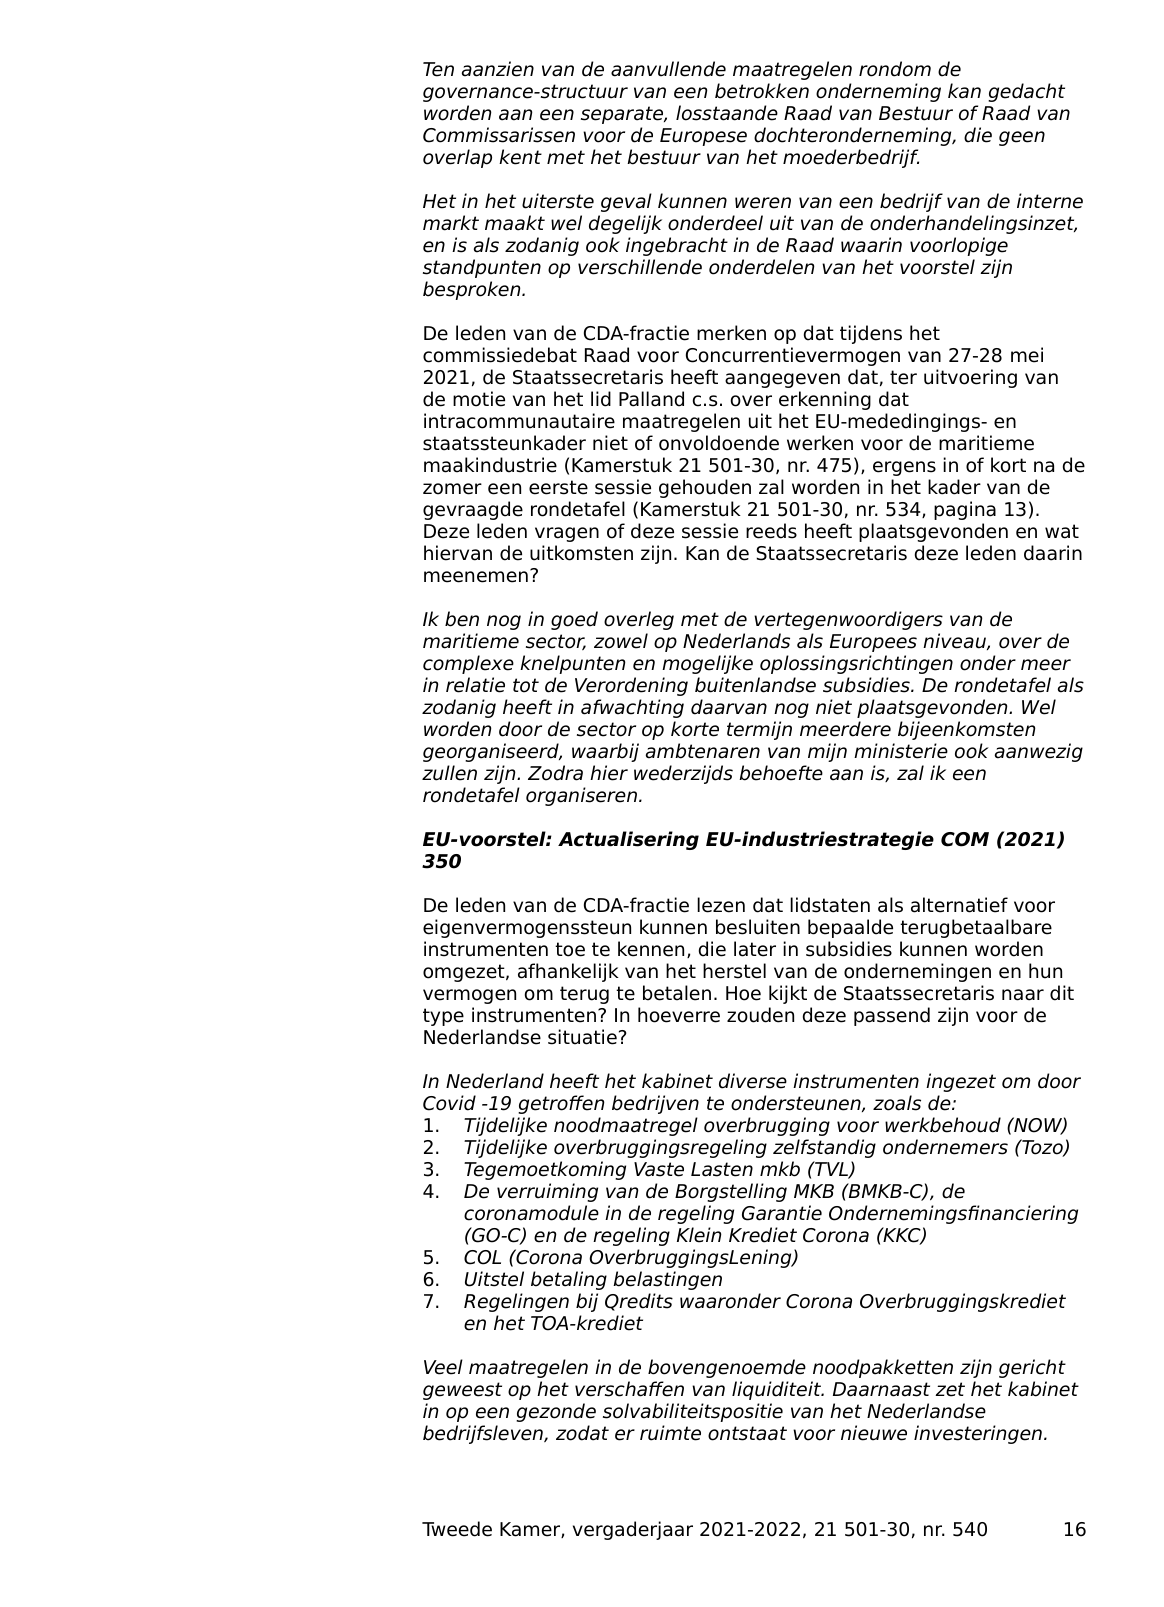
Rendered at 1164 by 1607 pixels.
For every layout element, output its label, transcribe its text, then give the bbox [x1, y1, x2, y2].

text 3. Tegemoetkoming Vaste Lasten mkb (TVL) [422, 1159, 1087, 1181]
text In Nederland heeft het kabinet diverse instrumenten ingezet om door Covid -19 getroffen bedrijven te ondersteunen, zoals de: [422, 1071, 1087, 1115]
text Het in het uiterste geval kunnen weren van een bedrijf van de interne markt maakt wel degelijk onderdeel uit van de onderhandelingsinzet, en is als zodanig ook ingebracht in de Raad waarin voorlopige standpunten op verschillende onderdelen van het voorstel zijn besproken. [422, 191, 1087, 301]
subtitle EU-voorstel: Actualisering EU-industriestrategie COM (2021) 350 [422, 829, 1087, 873]
text Ik ben nog in goed overleg met de vertegenwoordigers van de maritieme sector, zowel op Nederlands als Europees niveau, over de complexe knelpunten en mogelijke oplossingsrichtingen onder meer in relatie tot de Verordening buitenlandse subsidies. De rondetafel als zodanig heeft in afwachting daarvan nog niet plaatsgevonden. Wel worden door de sector op korte termijn meerdere bijeenkomsten georganiseerd, waarbij ambtenaren van mijn ministerie ook aanwezig zullen zijn. Zodra hier wederzijds behoefte aan is, zal ik een rondetafel organiseren. [422, 609, 1087, 807]
text 1. Tijdelijke noodmaatregel overbrugging voor werkbehoud (NOW) [422, 1115, 1087, 1137]
text 5. COL (Corona OverbruggingsLening) [422, 1247, 1087, 1269]
text Ten aanzien van de aanvullende maatregelen rondom de governance-structuur van een betrokken onderneming kan gedacht worden aan een separate, losstaande Raad van Bestuur of Raad van Commissarissen voor de Europese dochteronderneming, die geen overlap kent met het bestuur van het moederbedrijf. [422, 59, 1087, 169]
text De leden van de CDA-fractie lezen dat lidstaten als alternatief voor eigenvermogenssteun kunnen besluiten bepaalde terugbetaalbare instrumenten toe te kennen, die later in subsidies kunnen worden omgezet, afhankelijk van het herstel van de ondernemingen en hun vermogen om terug te betalen. Hoe kijkt de Staatssecretaris naar dit type instrumenten? In hoeverre zouden deze passend zijn voor de Nederlandse situatie? [422, 895, 1087, 1049]
text De leden van de CDA-fractie merken op dat tijdens het commissiedebat Raad voor Concurrentievermogen van 27-28 mei 2021, de Staatssecretaris heeft aangegeven dat, ter uitvoering van de motie van het lid Palland c.s. over erkenning dat intracommunautaire maatregelen uit het EU-mededingings- en staatssteunkader niet of onvoldoende werken voor de maritieme maakindustrie (Kamerstuk 21 501-30, nr. 475), ergens in of kort na de zomer een eerste sessie gehouden zal worden in het kader van de gevraagde rondetafel (Kamerstuk 21 501-30, nr. 534, pagina 13). Deze leden vragen of deze sessie reeds heeft plaatsgevonden en wat hiervan de uitkomsten zijn. Kan de Staatssecretaris deze leden daarin meenemen? [422, 323, 1087, 587]
text 7. Regelingen bij Qredits waaronder Corona Overbruggingskrediet en het TOA-krediet [422, 1291, 1087, 1335]
text 6. Uitstel betaling belastingen [422, 1269, 1087, 1291]
text 2. Tijdelijke overbruggingsregeling zelfstandig ondernemers (Tozo) [422, 1137, 1087, 1159]
text Veel maatregelen in de bovengenoemde noodpakketten zijn gericht geweest op het verschaffen van liquiditeit. Daarnaast zet het kabinet in op een gezonde solvabiliteitspositie van het Nederlandse bedrijfsleven, zodat er ruimte ontstaat voor nieuwe investeringen. [422, 1357, 1087, 1445]
text 4. De verruiming van de Borgstelling MKB (BMKB-C), de coronamodule in de regeling Garantie Ondernemingsfinanciering (GO-C) en de regeling Klein Krediet Corona (KKC) [422, 1181, 1087, 1247]
